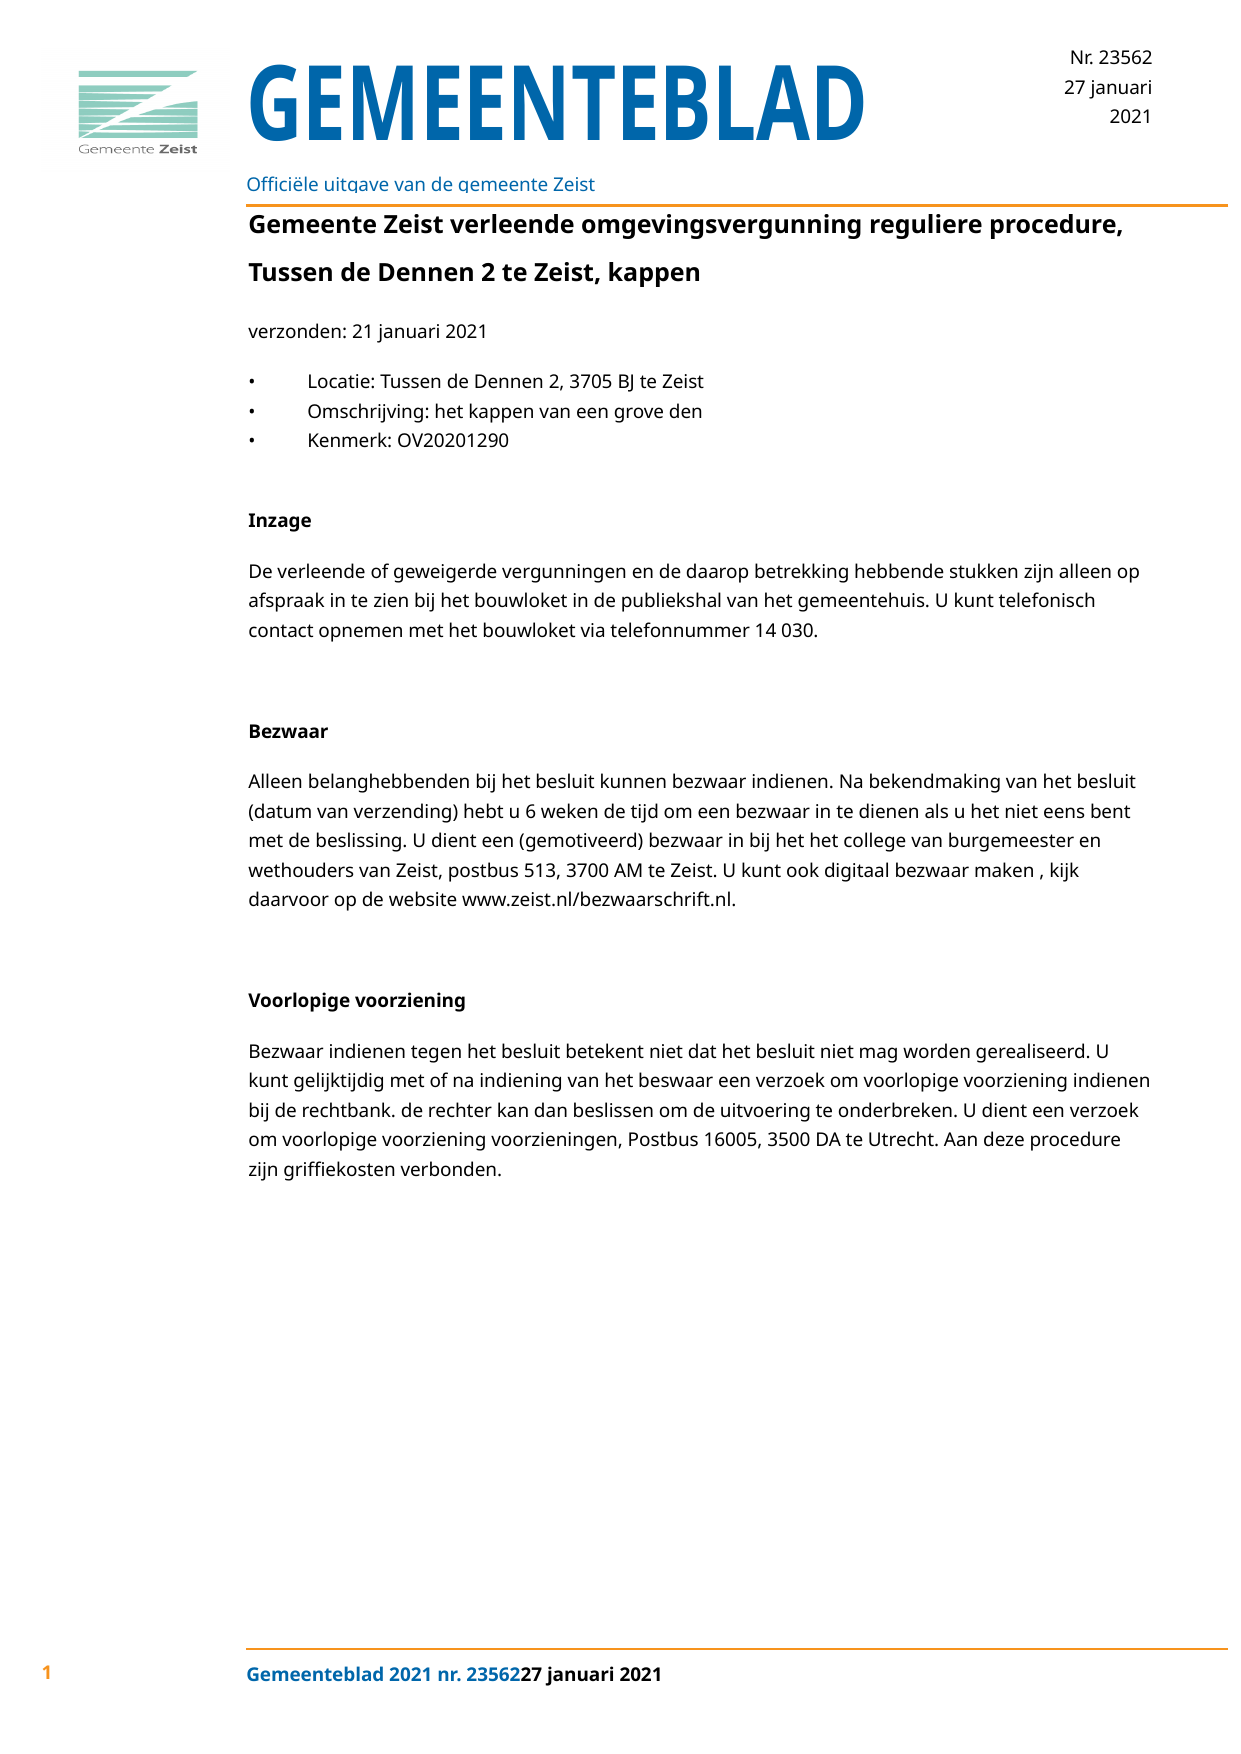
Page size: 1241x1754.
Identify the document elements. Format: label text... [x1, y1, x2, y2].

list Kenmerk: OV20201290 [248, 427, 1152, 453]
text Bezwaar [248, 718, 1152, 744]
list Omschrijving: het kappen van een grove den [248, 398, 1152, 424]
list Locatie: Tussen de Dennen 2, 3705 BJ te Zeist [248, 368, 1152, 394]
text Alleen belanghebbenden bij het besluit kunnen bezwaar indienen. Na bekendmaking van het besluit (datum van verzending) hebt u 6 weken de tijd om een bezwaar in te dienen als u het niet eens bent met de beslissing. U dient een (gemotiveerd) bezwaar in bij het het college van burgemeester en wethouders van Zeist, postbus 513, 3700 AM te Zeist. U kunt ook digitaal bezwaar maken , kijk daarvoor op de website www.zeist.nl/bezwaarschrift.nl. [248, 768, 1152, 912]
text verzonden: 21 januari 2021 [248, 318, 1152, 344]
text Bezwaar indienen tegen het besluit betekent niet dat het besluit niet mag worden gerealiseerd. U kunt gelijktijdig met of na indiening van het beswaar een verzoek om voorlopige voorziening indienen bij de rechtbank. de rechter kan dan beslissen om de uitvoering te onderbreken. U dient een verzoek om voorlopige voorziening voorzieningen, Postbus 16005, 3500 DA te Utrecht. Aan deze procedure zijn griffiekosten verbonden. [248, 1038, 1152, 1182]
text Inzage [248, 507, 1152, 533]
text De verleende of geweigerde vergunningen en de daarop betrekking hebbende stukken zijn alleen op afspraak in te zien bij het bouwloket in de publiekshal van het gemeentehuis. U kunt telefonisch contact opnemen met het bouwloket via telefonnummer 14 030. [248, 558, 1152, 643]
text Gemeente Zeist verleende omgevingsvergunning reguliere procedure, Tussen de Dennen 2 te Zeist, kappen [248, 207, 1152, 288]
picture [41, 47, 231, 172]
text Voorlopige voorziening [248, 987, 1152, 1013]
